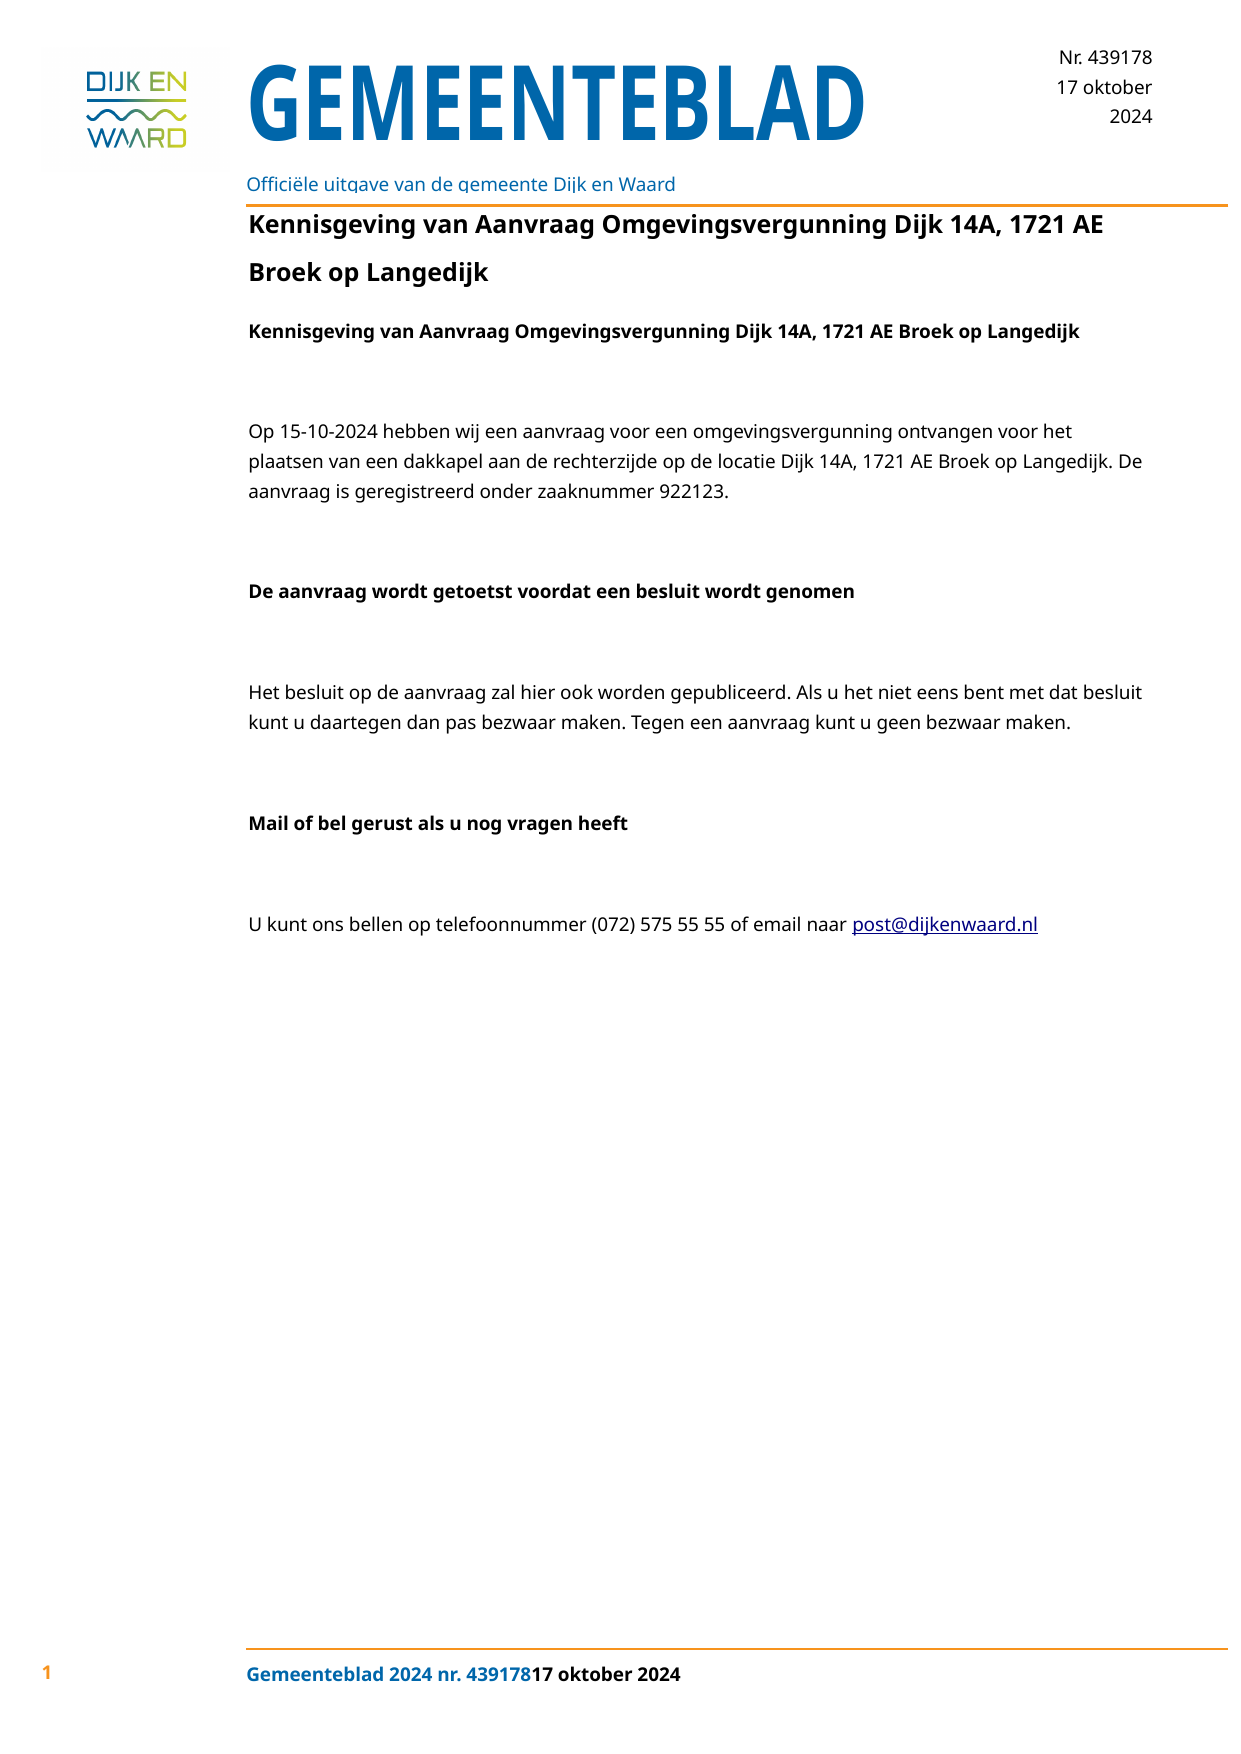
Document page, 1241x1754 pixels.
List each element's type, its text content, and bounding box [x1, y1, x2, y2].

text U kunt ons bellen op telefoonnummer (072) 575 55 55 of email naar post@dijkenwaard.nl [248, 911, 1152, 937]
text Het besluit op de aanvraag zal hier ook worden gepubliceerd. Als u het niet eens bent met dat besluit kunt u daartegen dan pas bezwaar maken. Tegen een aanvraag kunt u geen bezwaar maken. [248, 679, 1152, 735]
text Kennisgeving van Aanvraag Omgevingsvergunning Dijk 14A, 1721 AE Broek op Langedijk [248, 318, 1152, 344]
text Op 15-10-2024 hebben wij een aanvraag voor een omgevingsvergunning ontvangen voor het plaatsen van een dakkapel aan de rechterzijde op de locatie Dijk 14A, 1721 AE Broek op Langedijk. De aanvraag is geregistreerd onder zaaknummer 922123. [248, 419, 1152, 504]
text Mail of bel gerust als u nog vragen heeft [248, 810, 1152, 836]
picture [41, 47, 231, 172]
text Kennisgeving van Aanvraag Omgevingsvergunning Dijk 14A, 1721 AE Broek op Langedijk [248, 207, 1152, 288]
text De aanvraag wordt getoetst voordat een besluit wordt genomen [248, 579, 1152, 604]
